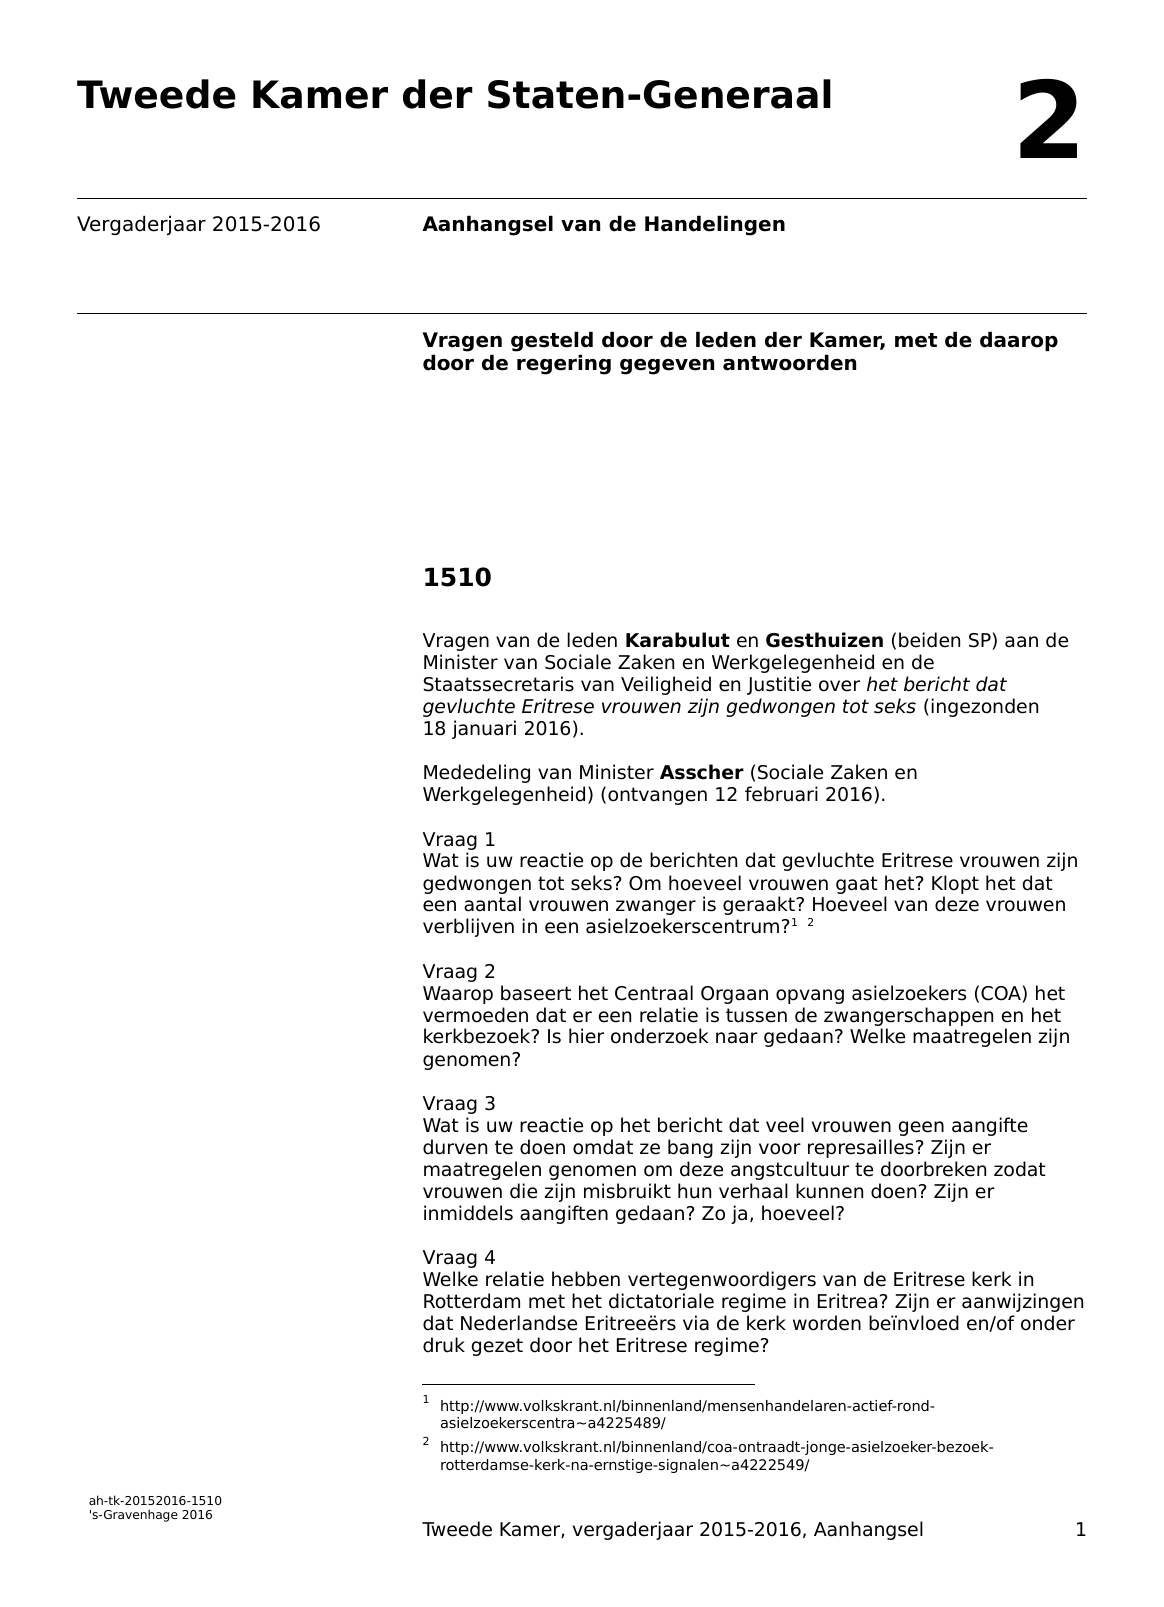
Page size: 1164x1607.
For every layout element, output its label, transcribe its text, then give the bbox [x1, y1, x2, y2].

text ah-tk-20152016-1510 [88, 1494, 323, 1508]
table_header Tweede Kamer der Staten-Generaal [77, 59, 886, 198]
table_header 2 [886, 59, 1087, 198]
table_cell [77, 314, 422, 375]
text Vragen van de leden Karabulut en Gesthuizen (beiden SP) aan de Minister van Sociale Zaken en Werkgelegenheid en de Staatssecretaris van Veiligheid en Justitie over het bericht dat gevluchte Eritrese vrouwen zijn gedwongen tot seks (ingezonden 18 januari 2016). [422, 630, 1087, 740]
text Waarop baseert het Centraal Orgaan opvang asielzoekers (COA) het vermoeden dat er een relatie is tussen de zwangerschappen en het kerkbezoek? Is hier onderzoek naar gedaan? Welke maatregelen zijn genomen? [422, 982, 1087, 1070]
text Wat is uw reactie op het bericht dat veel vrouwen geen aangifte durven te doen omdat ze bang zijn voor represailles? Zijn er maatregelen genomen om deze angstcultuur te doorbreken zodat vrouwen die zijn misbruikt hun verhaal kunnen doen? Zijn er inmiddels aangiften gedaan? Zo ja, hoeveel? [422, 1114, 1087, 1224]
text Vraag 1 [422, 828, 1087, 850]
text 1510 [422, 563, 1087, 592]
table_cell Vragen gesteld door de leden der Kamer, met de daarop door de regering gegeven antwoorden [422, 314, 1087, 375]
text http://www.volkskrant.nl/binnenland/coa-ontraadt-jonge-asielzoeker-bezoek-rotterdamse-kerk-na-ernstige-signalen~a4222549/ [422, 1435, 1087, 1474]
text http://www.volkskrant.nl/binnenland/mensenhandelaren-actief-rond-asielzoekerscentra~a4225489/ [422, 1393, 1087, 1432]
text Vraag 3 [422, 1093, 1087, 1114]
text Welke relatie hebben vertegenwoordigers van de Eritrese kerk in Rotterdam met het dictatoriale regime in Eritrea? Zijn er aanwijzingen dat Nederlandse Eritreeërs via de kerk worden beïnvloed en/of onder druk gezet door het Eritrese regime? [422, 1269, 1087, 1357]
text 's-Gravenhage 2016 [88, 1508, 323, 1522]
table_cell Aanhangsel van de Handelingen [422, 199, 1087, 313]
text Wat is uw reactie op de berichten dat gevluchte Eritrese vrouwen zijn gedwongen tot seks? Om hoeveel vrouwen gaat het? Klopt het dat een aantal vrouwen zwanger is geraakt? Hoeveel van deze vrouwen verblijven in een asielzoekerscentrum? [422, 850, 1087, 938]
text Vraag 4 [422, 1247, 1087, 1269]
text Vraag 2 [422, 961, 1087, 982]
text Mededeling van Minister Asscher (Sociale Zaken en Werkgelegenheid) (ontvangen 12 februari 2016). [422, 762, 1087, 806]
table_cell Vergaderjaar 2015-2016 [77, 199, 422, 313]
